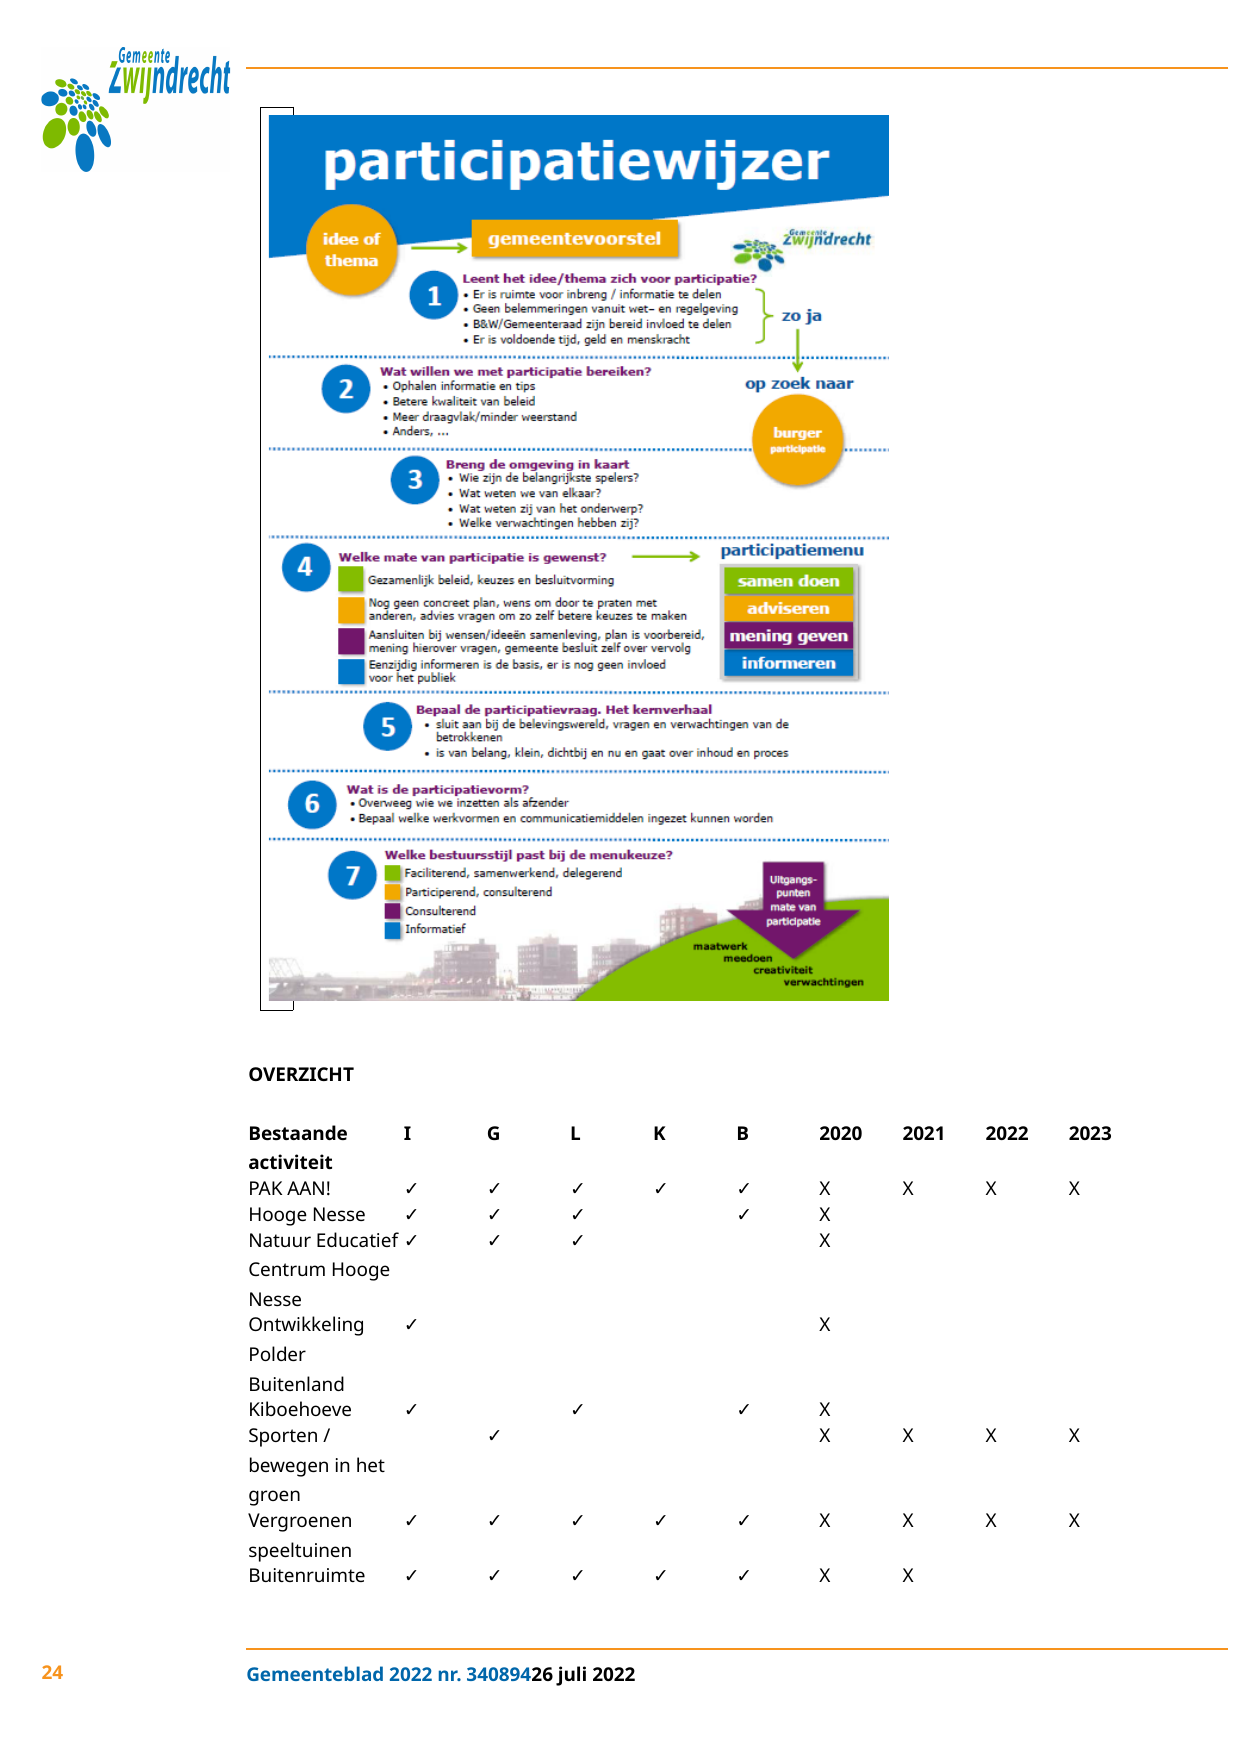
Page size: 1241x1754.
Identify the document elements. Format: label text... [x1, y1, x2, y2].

table_cell [1069, 1563, 1152, 1588]
table_cell [487, 1312, 570, 1397]
table_cell [653, 1227, 736, 1312]
table_cell Natuur Educatief Centrum Hooge Nesse [248, 1227, 403, 1312]
table_cell [1069, 1227, 1152, 1312]
table_cell ✓ [404, 1507, 487, 1562]
table_cell Vergroenen speeltuinen [248, 1507, 403, 1562]
table_cell ✓ [404, 1563, 487, 1588]
table_cell X [902, 1422, 985, 1507]
table_header 2023 [1069, 1120, 1152, 1175]
table_cell X [902, 1563, 985, 1588]
picture [41, 47, 231, 172]
table_cell ✓ [570, 1507, 653, 1562]
table_cell X [1069, 1175, 1152, 1201]
text OVERZICHT [248, 1061, 1152, 1086]
table_cell ✓ [404, 1227, 487, 1312]
table_header L [570, 1120, 653, 1175]
table_cell X [985, 1422, 1068, 1507]
table_cell X [819, 1201, 902, 1227]
table_cell ✓ [736, 1201, 819, 1227]
table_cell [736, 1227, 819, 1312]
table_cell X [902, 1175, 985, 1201]
table_header K [653, 1120, 736, 1175]
table_cell ✓ [404, 1201, 487, 1227]
table_cell [570, 1312, 653, 1397]
table_cell ✓ [736, 1563, 819, 1588]
table_cell [653, 1422, 736, 1507]
table_cell X [819, 1563, 902, 1588]
table_cell ✓ [570, 1227, 653, 1312]
table_cell [985, 1312, 1068, 1397]
table_header 2022 [985, 1120, 1068, 1175]
table_cell ✓ [570, 1175, 653, 1201]
table_cell ✓ [404, 1397, 487, 1422]
table_cell [902, 1312, 985, 1397]
table_header B [736, 1120, 819, 1175]
table_cell ✓ [404, 1175, 487, 1201]
table_cell Buitenruimte [248, 1563, 403, 1588]
table_cell X [985, 1175, 1068, 1201]
table_cell Sporten / bewegen in het groen [248, 1422, 403, 1507]
table_cell X [819, 1507, 902, 1562]
table_cell [736, 1312, 819, 1397]
table_cell ✓ [404, 1312, 487, 1397]
table_cell ✓ [487, 1227, 570, 1312]
table_cell ✓ [653, 1507, 736, 1562]
table_header 2020 [819, 1120, 902, 1175]
table_cell ✓ [653, 1563, 736, 1588]
table_cell [487, 1397, 570, 1422]
table_cell X [902, 1507, 985, 1562]
table_cell X [819, 1312, 902, 1397]
table_cell [902, 1227, 985, 1312]
table_cell [653, 1397, 736, 1422]
table_cell Ontwikkeling Polder Buitenland [248, 1312, 403, 1397]
table_cell X [1069, 1507, 1152, 1562]
table_header Bestaande activiteit [248, 1120, 403, 1175]
table_cell ✓ [570, 1397, 653, 1422]
table_cell X [819, 1227, 902, 1312]
table_cell ✓ [570, 1563, 653, 1588]
table_cell Kiboehoeve [248, 1397, 403, 1422]
table_cell [985, 1201, 1068, 1227]
table_cell [653, 1201, 736, 1227]
table_cell ✓ [487, 1507, 570, 1562]
table_cell X [819, 1422, 902, 1507]
table_cell Hooge Nesse [248, 1201, 403, 1227]
table_cell ✓ [570, 1201, 653, 1227]
table_cell X [1069, 1422, 1152, 1507]
table_cell [985, 1227, 1068, 1312]
table_cell [1069, 1397, 1152, 1422]
table_cell [902, 1201, 985, 1227]
table_cell ✓ [487, 1175, 570, 1201]
table_cell X [985, 1507, 1068, 1562]
table_cell [985, 1397, 1068, 1422]
table_cell [1069, 1312, 1152, 1397]
table_cell ✓ [487, 1563, 570, 1588]
table_cell ✓ [736, 1175, 819, 1201]
table_cell [653, 1312, 736, 1397]
table_cell ✓ [653, 1175, 736, 1201]
table_cell [404, 1422, 487, 1507]
table_cell [1069, 1201, 1152, 1227]
table_cell X [819, 1175, 902, 1201]
table_header 2021 [902, 1120, 985, 1175]
table_cell [570, 1422, 653, 1507]
table_cell [985, 1563, 1068, 1588]
table_cell ✓ [487, 1422, 570, 1507]
table_cell ✓ [736, 1397, 819, 1422]
table_header G [487, 1120, 570, 1175]
table_cell [736, 1422, 819, 1507]
picture [268, 115, 889, 1001]
table_cell ✓ [736, 1507, 819, 1562]
table_cell PAK AAN! [248, 1175, 403, 1201]
table_cell X [819, 1397, 902, 1422]
table_cell [902, 1397, 985, 1422]
table_cell ✓ [487, 1201, 570, 1227]
table_header I [404, 1120, 487, 1175]
